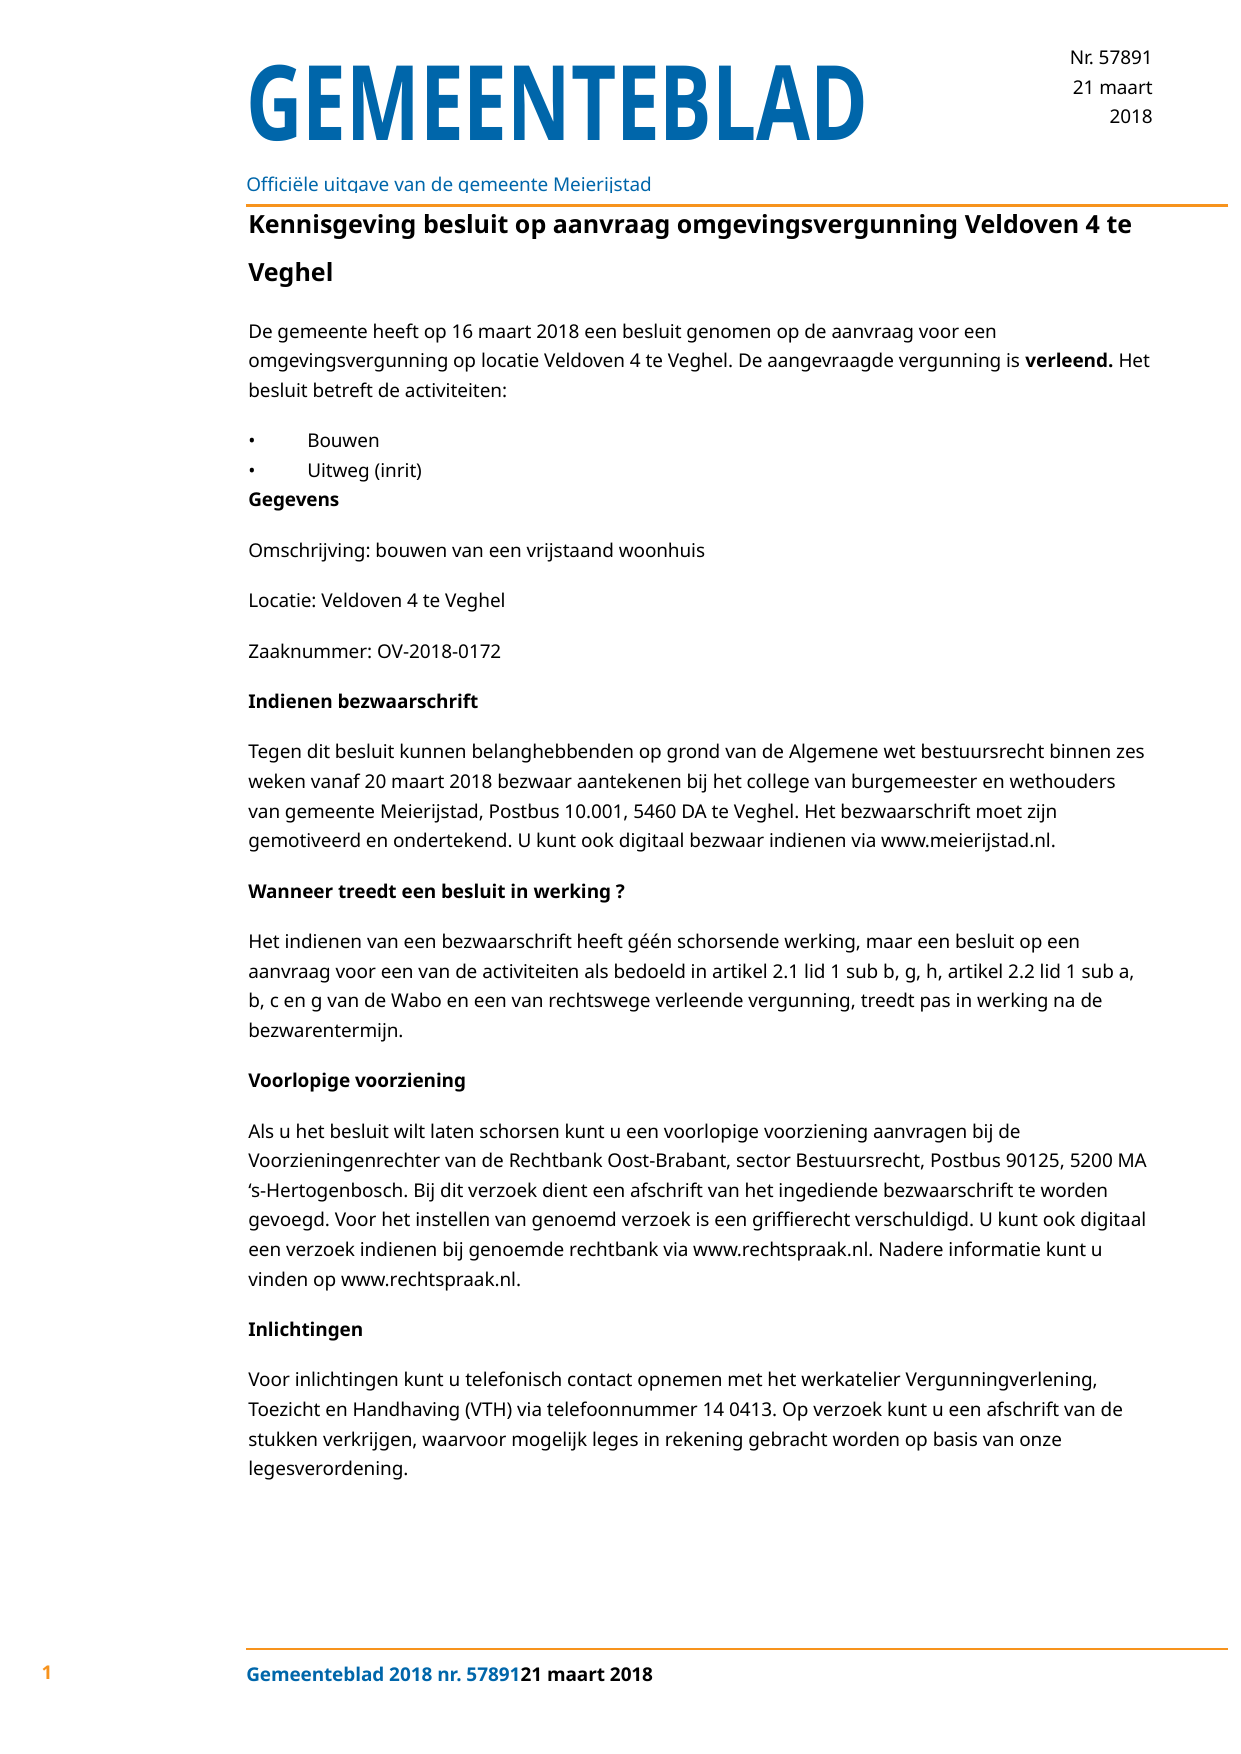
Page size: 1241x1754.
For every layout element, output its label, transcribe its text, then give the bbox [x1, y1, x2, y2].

text Omschrijving: bouwen van een vrijstaand woonhuis [248, 537, 1152, 563]
text Kennisgeving besluit op aanvraag omgevingsvergunning Veldoven 4 te Veghel [248, 207, 1152, 288]
list Bouwen [248, 427, 1152, 453]
text Indienen bezwaarschrift [248, 688, 1152, 714]
text Gegevens [248, 487, 1152, 512]
text Voorlopige voorziening [248, 1067, 1152, 1093]
text De gemeente heeft op 16 maart 2018 een besluit genomen op de aanvraag voor een omgevingsvergunning op locatie Veldoven 4 te Veghel. De aangevraagde vergunning is verleend. Het besluit betreft de activiteiten: [248, 318, 1152, 403]
text Voor inlichtingen kunt u telefonisch contact opnemen met het werkatelier Vergunningverlening, Toezicht en Handhaving (VTH) via telefoonnummer 14 0413. Op verzoek kunt u een afschrift van de stukken verkrijgen, waarvoor mogelijk leges in rekening gebracht worden op basis van onze legesverordening. [248, 1367, 1152, 1481]
picture [41, 47, 231, 172]
text Als u het besluit wilt laten schorsen kunt u een voorlopige voorziening aanvragen bij de Voorzieningenrechter van de Rechtbank Oost-Brabant, sector Bestuursrecht, Postbus 90125, 5200 MA ‘s-Hertogenbosch. Bij dit verzoek dient een afschrift van het ingediende bezwaarschrift te worden gevoegd. Voor het instellen van genoemd verzoek is een griffierecht verschuldigd. U kunt ook digitaal een verzoek indienen bij genoemde rechtbank via www.rechtspraak.nl. Nadere informatie kunt u vinden op www.rechtspraak.nl. [248, 1118, 1152, 1292]
text Wanneer treedt een besluit in werking ? [248, 878, 1152, 904]
text Inlichtingen [248, 1316, 1152, 1342]
list Uitweg (inrit) [248, 457, 1152, 483]
text Tegen dit besluit kunnen belanghebbenden op grond van de Algemene wet bestuursrecht binnen zes weken vanaf 20 maart 2018 bezwaar aantekenen bij het college van burgemeester en wethouders van gemeente Meierijstad, Postbus 10.001, 5460 DA te Veghel. Het bezwaarschrift moet zijn gemotiveerd en ondertekend. U kunt ook digitaal bezwaar indienen via www.meierijstad.nl. [248, 739, 1152, 853]
text Zaaknummer: OV-2018-0172 [248, 638, 1152, 664]
text Locatie: Veldoven 4 te Veghel [248, 587, 1152, 613]
text Het indienen van een bezwaarschrift heeft géén schorsende werking, maar een besluit op een aanvraag voor een van de activiteiten als bedoeld in artikel 2.1 lid 1 sub b, g, h, artikel 2.2 lid 1 sub a, b, c en g van de Wabo en een van rechtswege verleende vergunning, treedt pas in werking na de bezwarentermijn. [248, 928, 1152, 1043]
